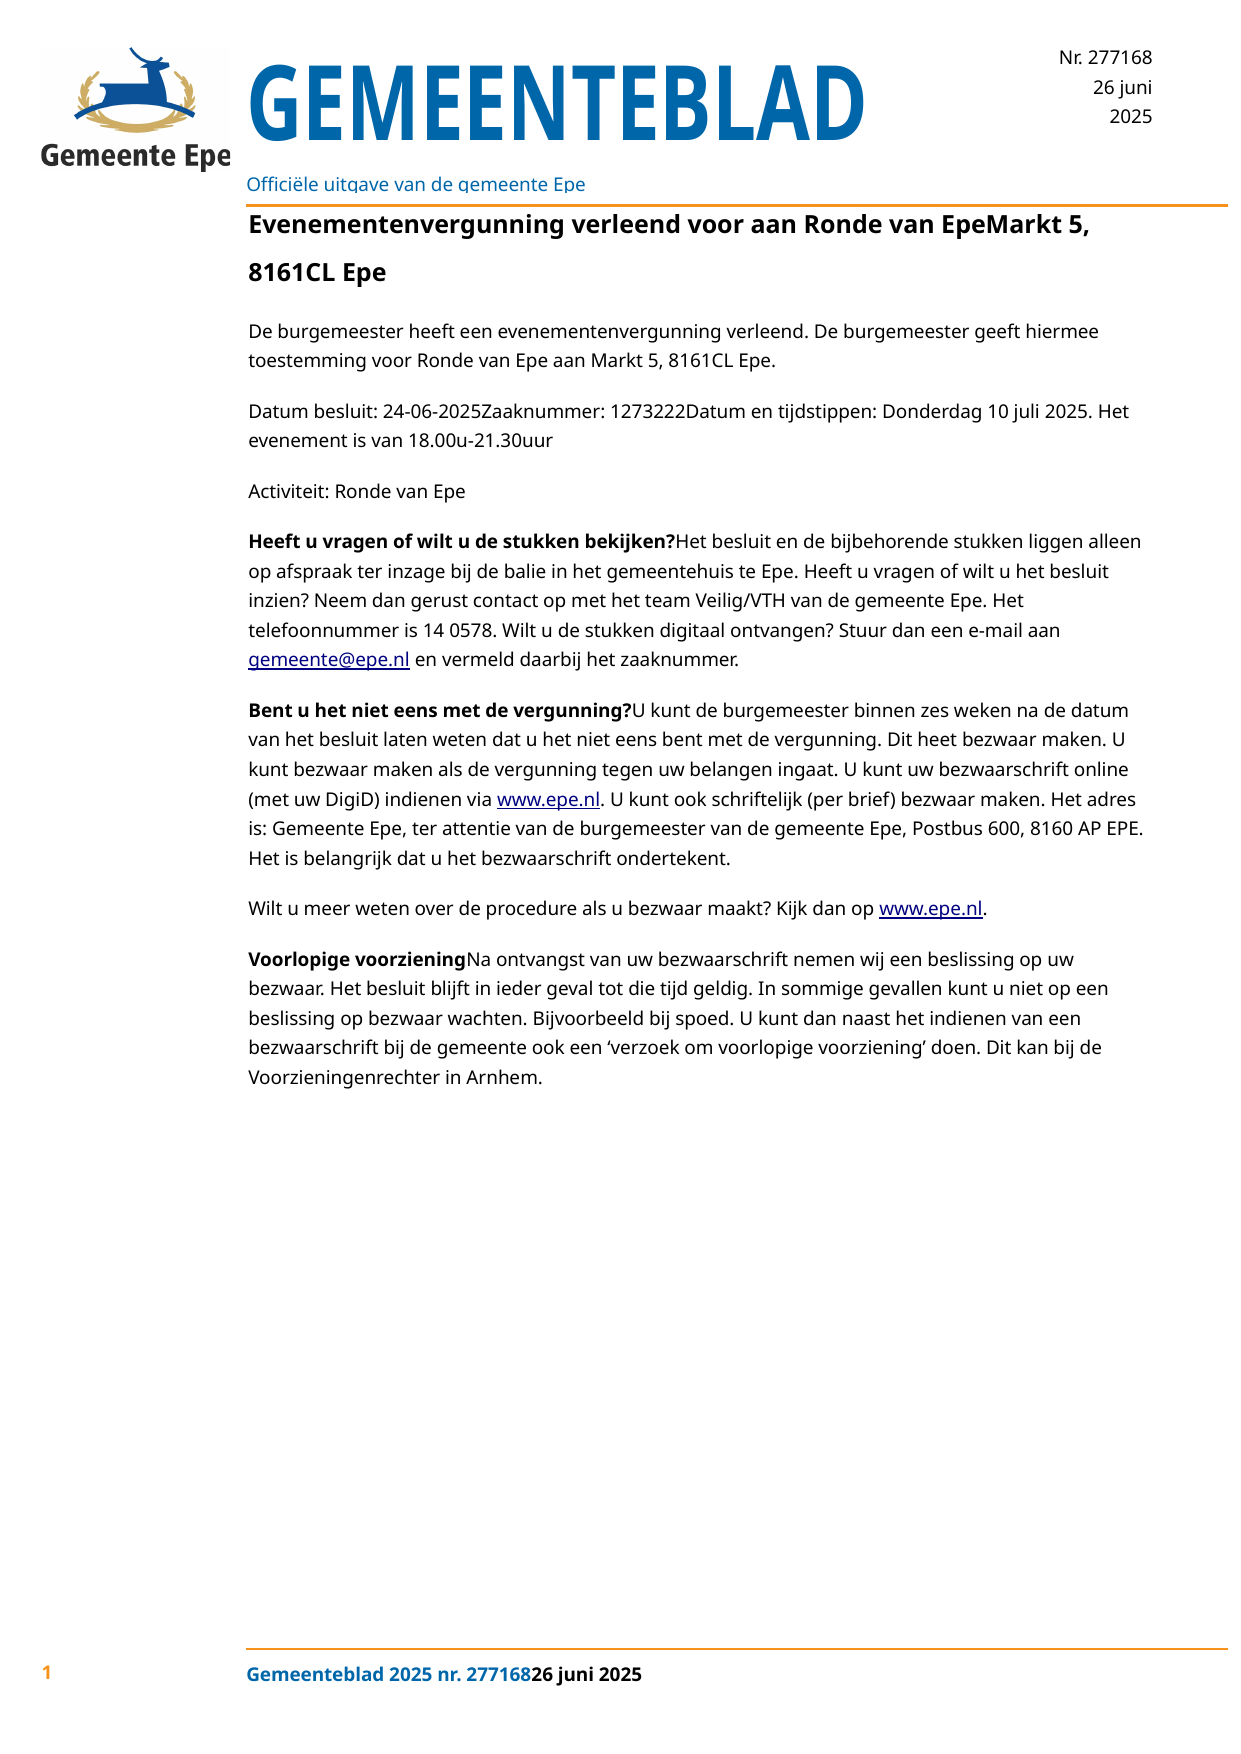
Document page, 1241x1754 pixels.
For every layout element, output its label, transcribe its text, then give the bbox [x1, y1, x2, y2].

text Voorlopige voorzieningNa ontvangst van uw bezwaarschrift nemen wij een beslissing op uw bezwaar. Het besluit blijft in ieder geval tot die tijd geldig. In sommige gevallen kunt u niet op een beslissing op bezwaar wachten. Bijvoorbeeld bij spoed. U kunt dan naast het indienen van een bezwaarschrift bij de gemeente ook een ‘verzoek om voorlopige voorziening’ doen. Dit kan bij de Voorzieningenrechter in Arnhem. [248, 946, 1152, 1090]
text Activiteit: Ronde van Epe [248, 478, 1152, 504]
text Bent u het niet eens met de vergunning?U kunt de burgemeester binnen zes weken na de datum van het besluit laten weten dat u het niet eens bent met de vergunning. Dit heet bezwaar maken. U kunt bezwaar maken als de vergunning tegen uw belangen ingaat. U kunt uw bezwaarschrift online (met uw DigiD) indienen via www.epe.nl. U kunt ook schriftelijk (per brief) bezwaar maken. Het adres is: Gemeente Epe, ter attentie van de burgemeester van de gemeente Epe, Postbus 600, 8160 AP EPE. Het is belangrijk dat u het bezwaarschrift ondertekent. [248, 697, 1152, 871]
text Datum besluit: 24-06-2025Zaaknummer: 1273222Datum en tijdstippen: Donderdag 10 juli 2025. Het evenement is van 18.00u-21.30uur [248, 398, 1152, 453]
text Wilt u meer weten over de procedure als u bezwaar maakt? Kijk dan op www.epe.nl. [248, 895, 1152, 921]
text Evenementenvergunning verleend voor aan Ronde van EpeMarkt 5, 8161CL Epe [248, 207, 1152, 288]
text De burgemeester heeft een evenementenvergunning verleend. De burgemeester geeft hiermee toestemming voor Ronde van Epe aan Markt 5, 8161CL Epe. [248, 318, 1152, 373]
text Heeft u vragen of wilt u de stukken bekijken?Het besluit en de bijbehorende stukken liggen alleen op afspraak ter inzage bij de balie in het gemeentehuis te Epe. Heeft u vragen of wilt u het besluit inzien? Neem dan gerust contact op met het team Veilig/VTH van de gemeente Epe. Het telefoonnummer is 14 0578. Wilt u de stukken digitaal ontvangen? Stuur dan een e-mail aan gemeente@epe.nl en vermeld daarbij het zaaknummer. [248, 528, 1152, 672]
picture [41, 47, 231, 172]
